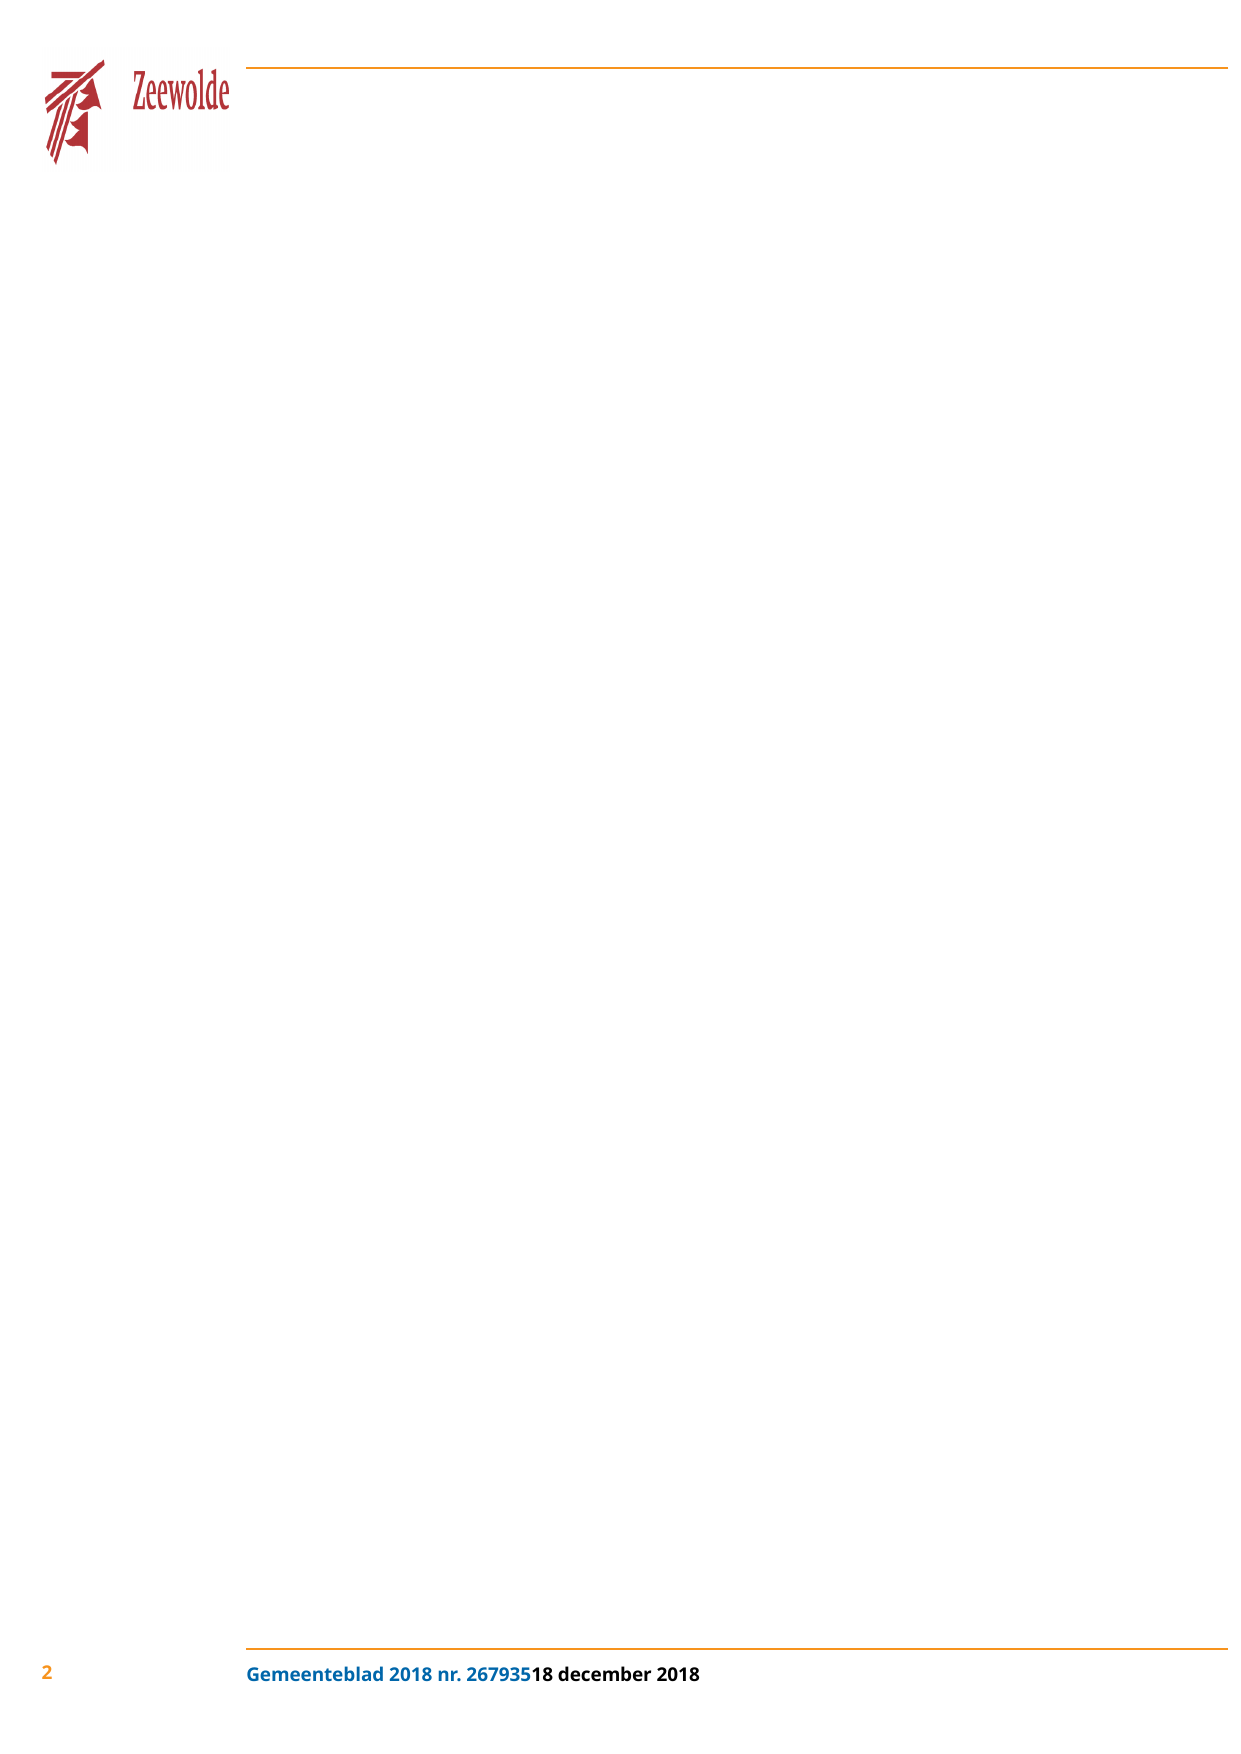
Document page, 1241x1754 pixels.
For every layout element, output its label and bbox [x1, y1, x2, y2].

picture [41, 47, 231, 172]
